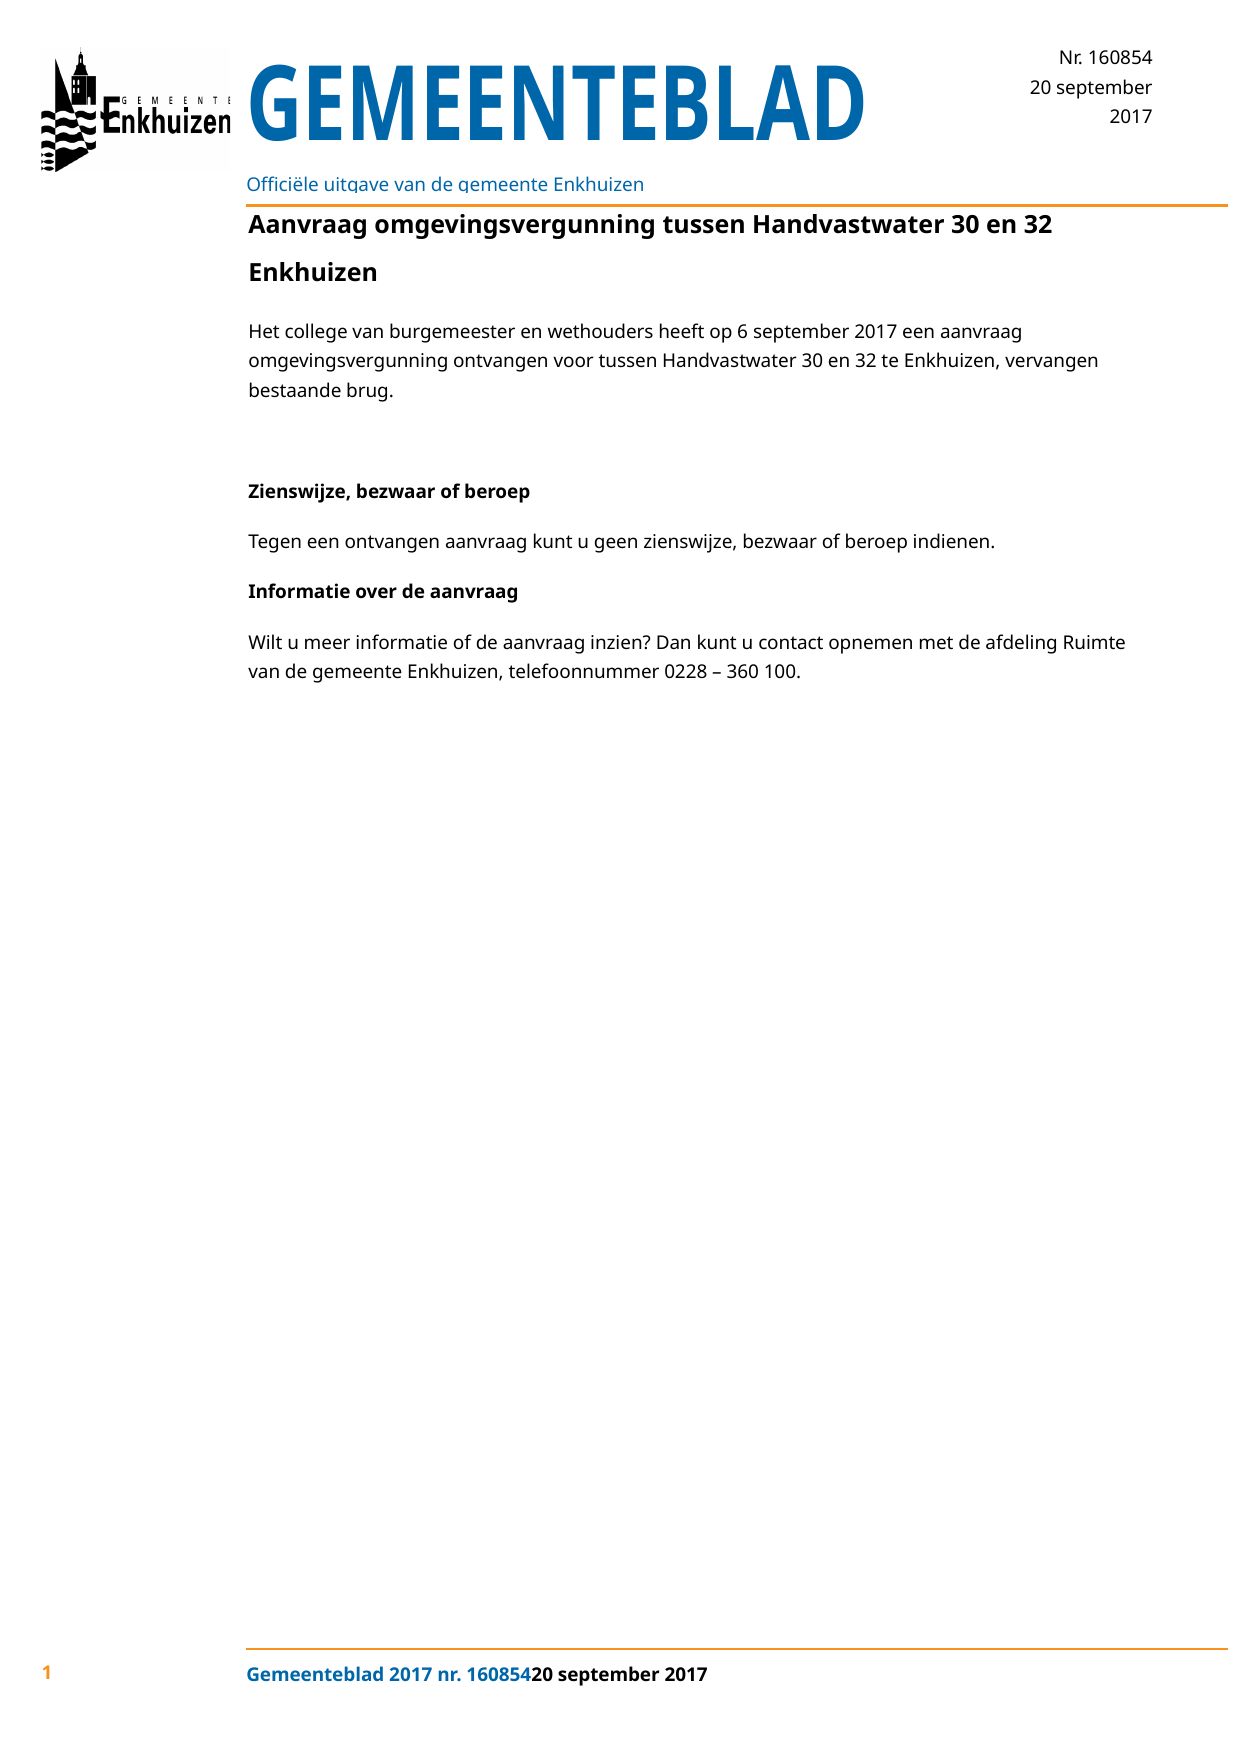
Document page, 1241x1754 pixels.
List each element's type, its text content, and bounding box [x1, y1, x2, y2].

picture [41, 47, 231, 172]
text Wilt u meer informatie of de aanvraag inzien? Dan kunt u contact opnemen met de afdeling Ruimte van de gemeente Enkhuizen, telefoonnummer 0228 – 360 100. [248, 629, 1152, 684]
text Aanvraag omgevingsvergunning tussen Handvastwater 30 en 32 Enkhuizen [248, 207, 1152, 288]
text Zienswijze, bezwaar of beroep [248, 478, 1152, 504]
text Informatie over de aanvraag [248, 579, 1152, 604]
text Tegen een ontvangen aanvraag kunt u geen zienswijze, bezwaar of beroep indienen. [248, 528, 1152, 554]
text Het college van burgemeester en wethouders heeft op 6 september 2017 een aanvraag omgevingsvergunning ontvangen voor tussen Handvastwater 30 en 32 te Enkhuizen, vervangen bestaande brug. [248, 318, 1152, 403]
